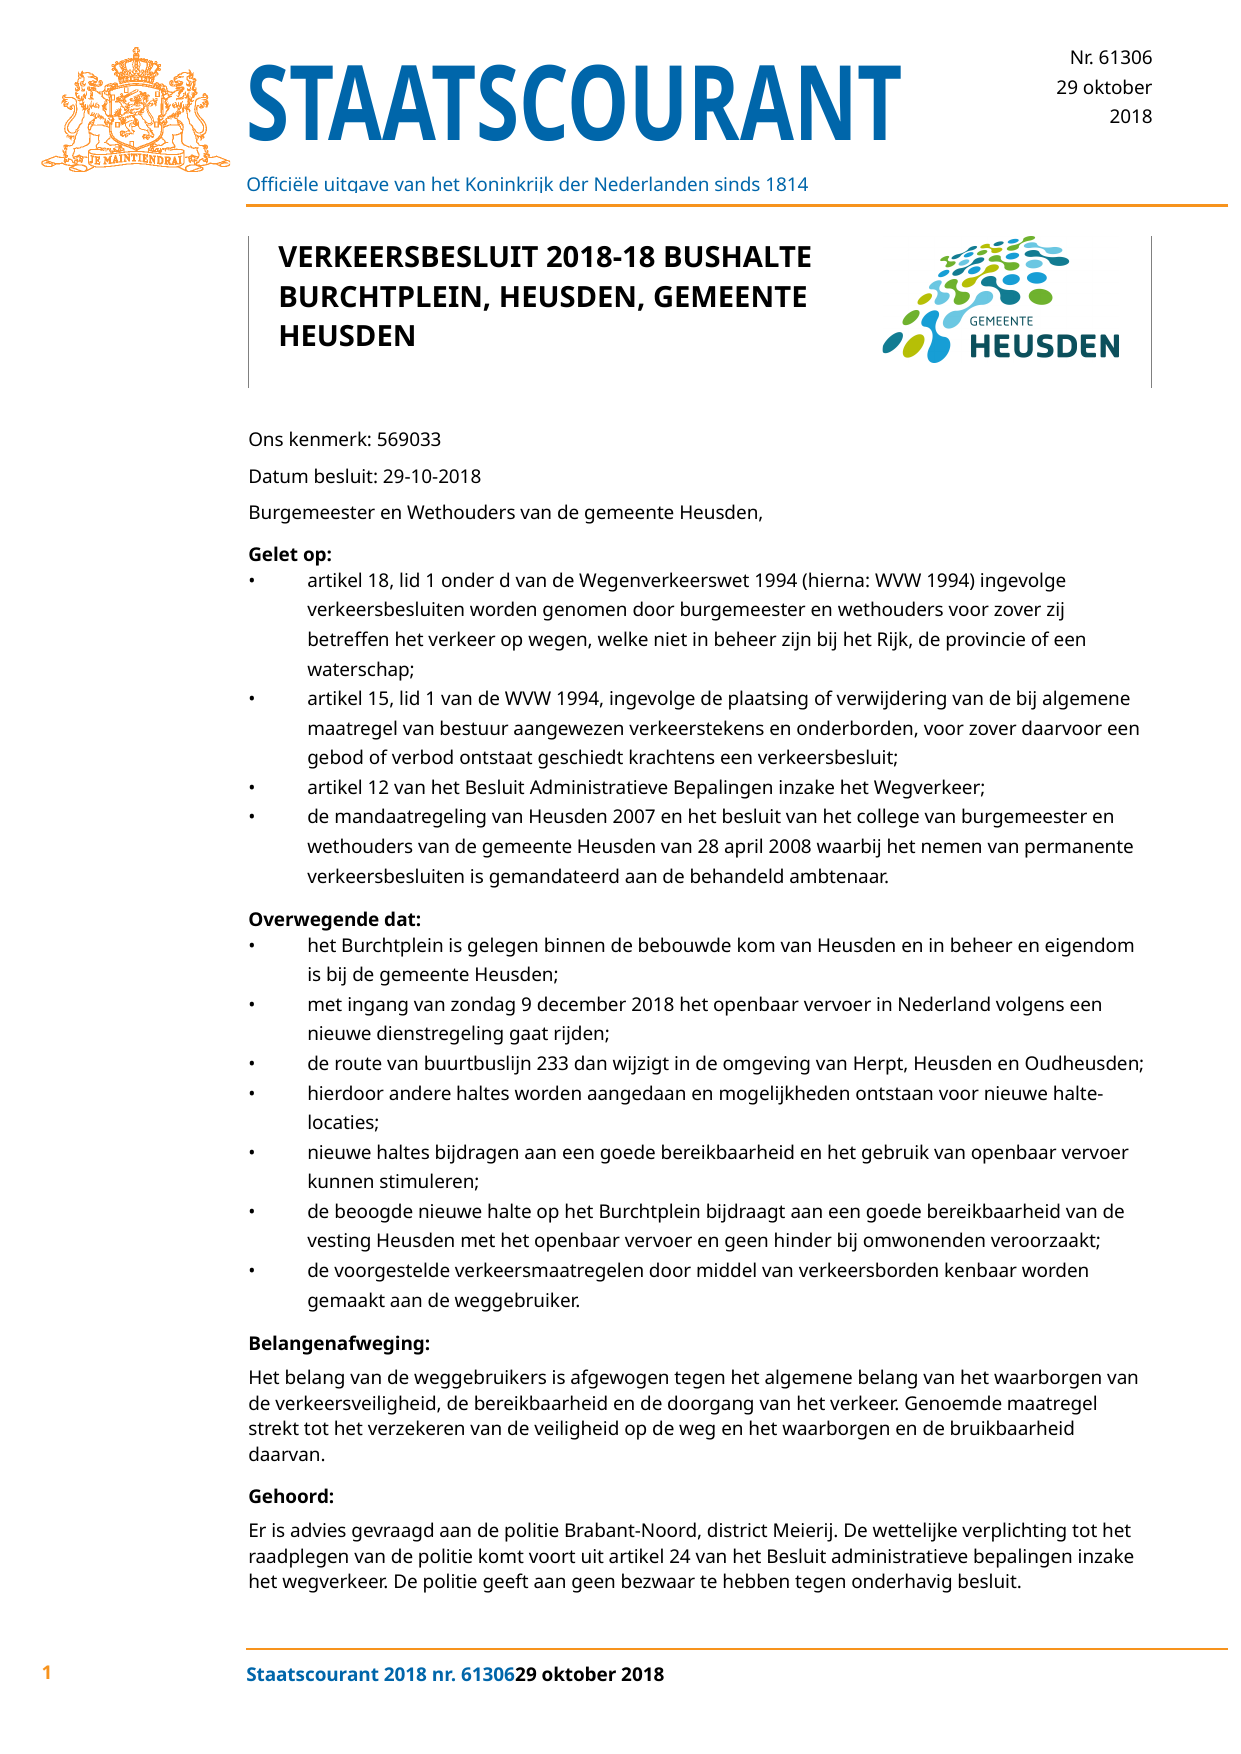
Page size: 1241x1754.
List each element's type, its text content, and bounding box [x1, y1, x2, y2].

table_header VERKEERSBESLUIT 2018-18 BUSHALTE BURCHTPLEIN, HEUSDEN, GEMEENTE HEUSDEN [249, 236, 850, 388]
text Gehoord: [248, 1483, 1152, 1509]
list de mandaatregeling van Heusden 2007 en het besluit van het college van burgemeester en wethouders van de gemeente Heusden van 28 april 2008 waarbij het nemen van permanente verkeersbesluiten is gemandateerd aan de behandeld ambtenaar. [248, 804, 1152, 889]
picture [882, 236, 1119, 363]
text Burgemeester en Wethouders van de gemeente Heusden, [248, 499, 1152, 525]
text Datum besluit: 29-10-2018 [248, 463, 1152, 488]
table_header [850, 236, 1151, 388]
list het Burchtplein is gelegen binnen de bebouwde kom van Heusden en in beheer en eigendom is bij de gemeente Heusden; [248, 932, 1152, 987]
text Belangenafweging: [248, 1330, 1152, 1356]
list hierdoor andere haltes worden aangedaan en mogelijkheden ontstaan voor nieuwe halte-locaties; [248, 1080, 1152, 1135]
text Overwegende dat: [248, 906, 1152, 932]
text Gelet op: [248, 541, 1152, 567]
list met ingang van zondag 9 december 2018 het openbaar vervoer in Nederland volgens een nieuwe dienstregeling gaat rijden; [248, 991, 1152, 1046]
list artikel 18, lid 1 onder d van de Wegenverkeerswet 1994 (hierna: WVW 1994) ingevolge verkeersbesluiten worden genomen door burgemeester en wethouders voor zover zij betreffen het verkeer op wegen, welke niet in beheer zijn bij het Rijk, de provincie of een waterschap; [248, 567, 1152, 682]
list de route van buurtbuslijn 233 dan wijzigt in de omgeving van Herpt, Heusden en Oudheusden; [248, 1050, 1152, 1076]
picture [41, 47, 231, 172]
list de beoogde nieuwe halte op het Burchtplein bijdraagt aan een goede bereikbaarheid van de vesting Heusden met het openbaar vervoer en geen hinder bij omwonenden veroorzaakt; [248, 1198, 1152, 1253]
list de voorgestelde verkeersmaatregelen door middel van verkeersborden kenbaar worden gemaakt aan de weggebruiker. [248, 1257, 1152, 1312]
list nieuwe haltes bijdragen aan een goede bereikbaarheid en het gebruik van openbaar vervoer kunnen stimuleren; [248, 1139, 1152, 1194]
list artikel 12 van het Besluit Administratieve Bepalingen inzake het Wegverkeer; [248, 774, 1152, 800]
list artikel 15, lid 1 van de WVW 1994, ingevolge de plaatsing of verwijdering van de bij algemene maatregel van bestuur aangewezen verkeerstekens en onderborden, voor zover daarvoor een gebod of verbod ontstaat geschiedt krachtens een verkeersbesluit; [248, 685, 1152, 770]
text Er is advies gevraagd aan de politie Brabant-Noord, district Meierij. De wettelijke verplichting tot het raadplegen van de politie komt voort uit artikel 24 van het Besluit administratieve bepalingen inzake het wegverkeer. De politie geeft aan geen bezwaar te hebben tegen onderhavig besluit. [248, 1517, 1152, 1594]
text Het belang van de weggebruikers is afgewogen tegen het algemene belang van het waarborgen van de verkeersveiligheid, de bereikbaarheid en de doorgang van het verkeer. Genoemde maatregel strekt tot het verzekeren van de veiligheid op de weg en het waarborgen en de bruikbaarheid daarvan. [248, 1364, 1152, 1467]
text Ons kenmerk: 569033 [248, 426, 1152, 452]
